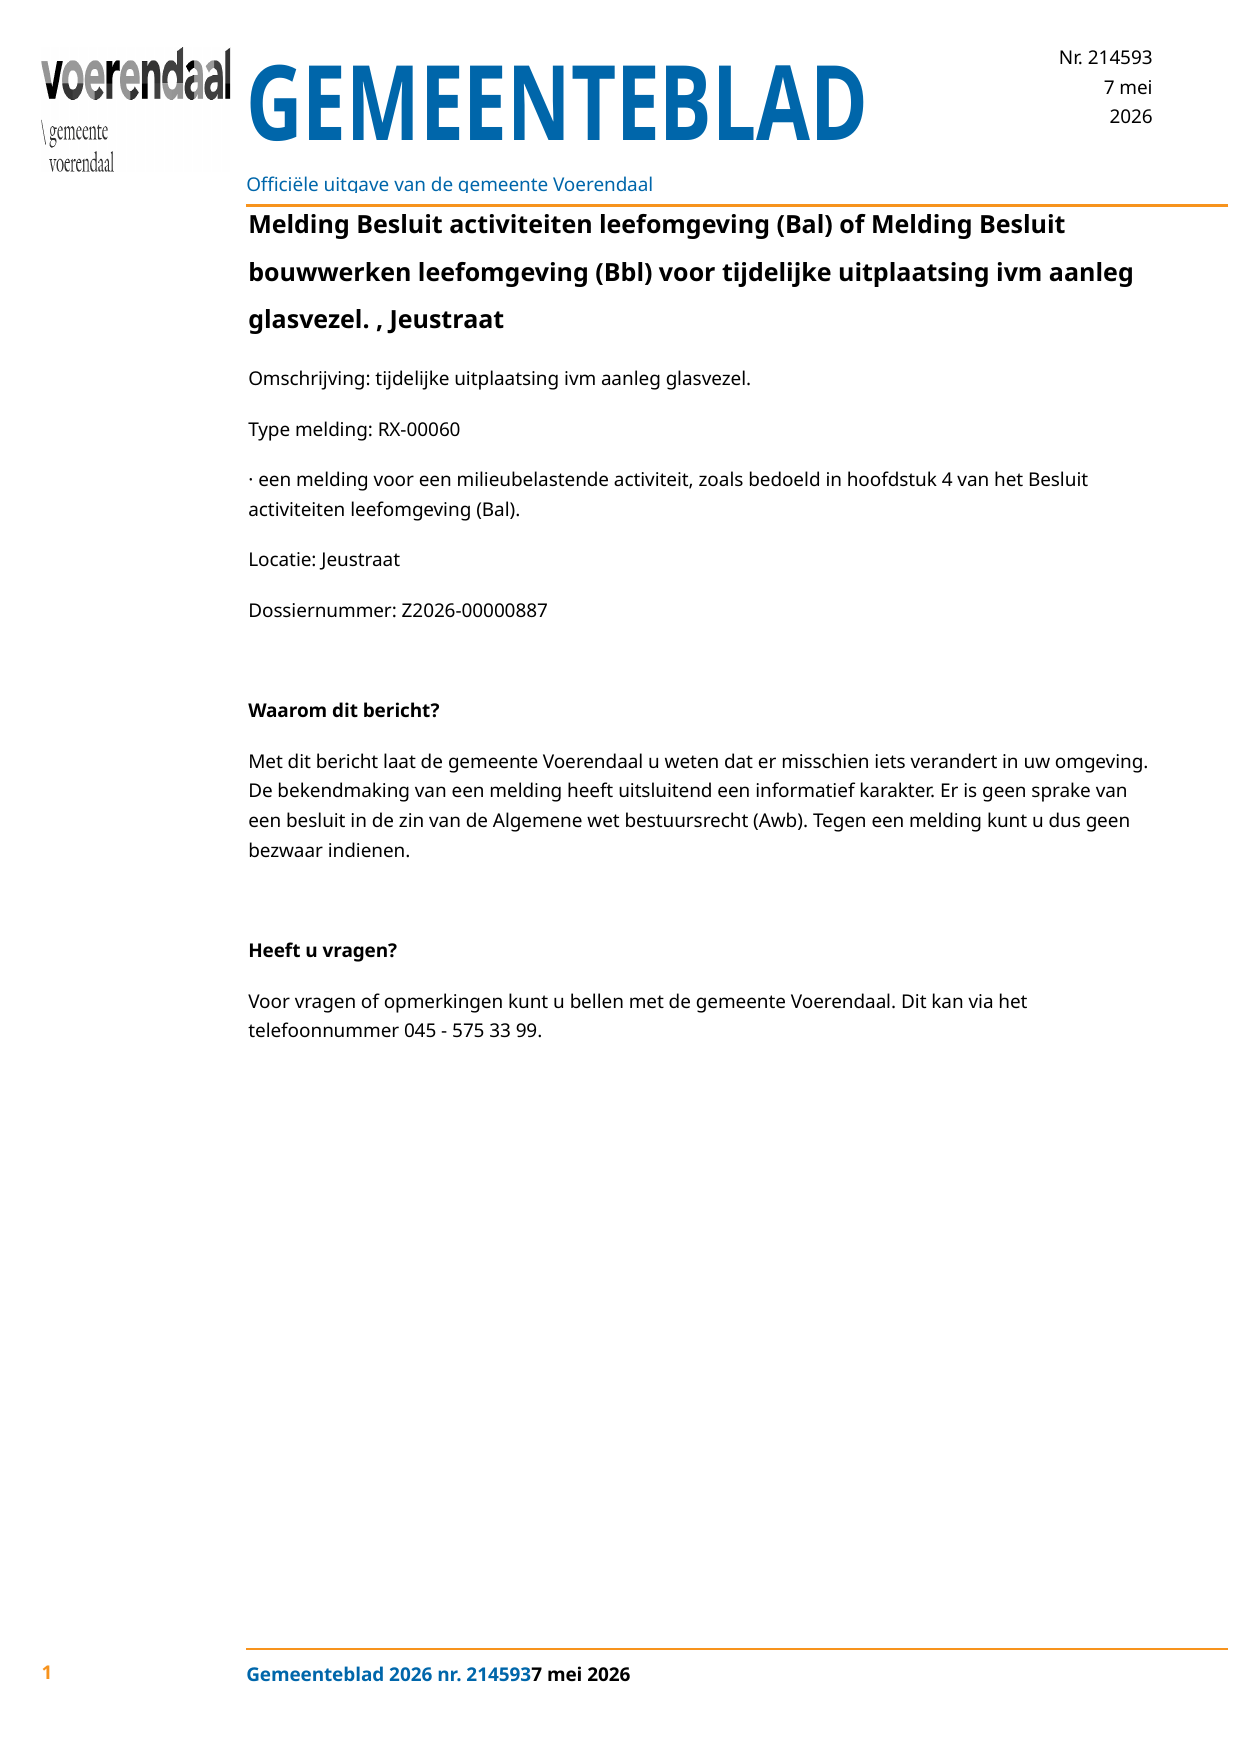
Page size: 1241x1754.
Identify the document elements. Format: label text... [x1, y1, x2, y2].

text Dossiernummer: Z2026-00000887 [248, 597, 1152, 622]
text · een melding voor een milieubelastende activiteit, zoals bedoeld in hoofdstuk 4 van het Besluit activiteiten leefomgeving (Bal). [248, 466, 1152, 522]
picture [41, 47, 231, 172]
text Melding Besluit activiteiten leefomgeving (Bal) of Melding Besluit bouwwerken leefomgeving (Bbl) voor tijdelijke uitplaatsing ivm aanleg glasvezel. , Jeustraat [248, 207, 1152, 336]
text Heeft u vragen? [248, 938, 1152, 963]
text Waarom dit bericht? [248, 698, 1152, 723]
text Met dit bericht laat de gemeente Voerendaal u weten dat er misschien iets verandert in uw omgeving. De bekendmaking van een melding heeft uitsluitend een informatief karakter. Er is geen sprake van een besluit in de zin van de Algemene wet bestuursrecht (Awb). Tegen een melding kunt u dus geen bezwaar indienen. [248, 748, 1152, 862]
text Locatie: Jeustraat [248, 546, 1152, 572]
text Omschrijving: tijdelijke uitplaatsing ivm aanleg glasvezel. [248, 366, 1152, 391]
text Voor vragen of opmerkingen kunt u bellen met de gemeente Voerendaal. Dit kan via het telefoonnummer 045 - 575 33 99. [248, 988, 1152, 1043]
text Type melding: RX-00060 [248, 416, 1152, 442]
